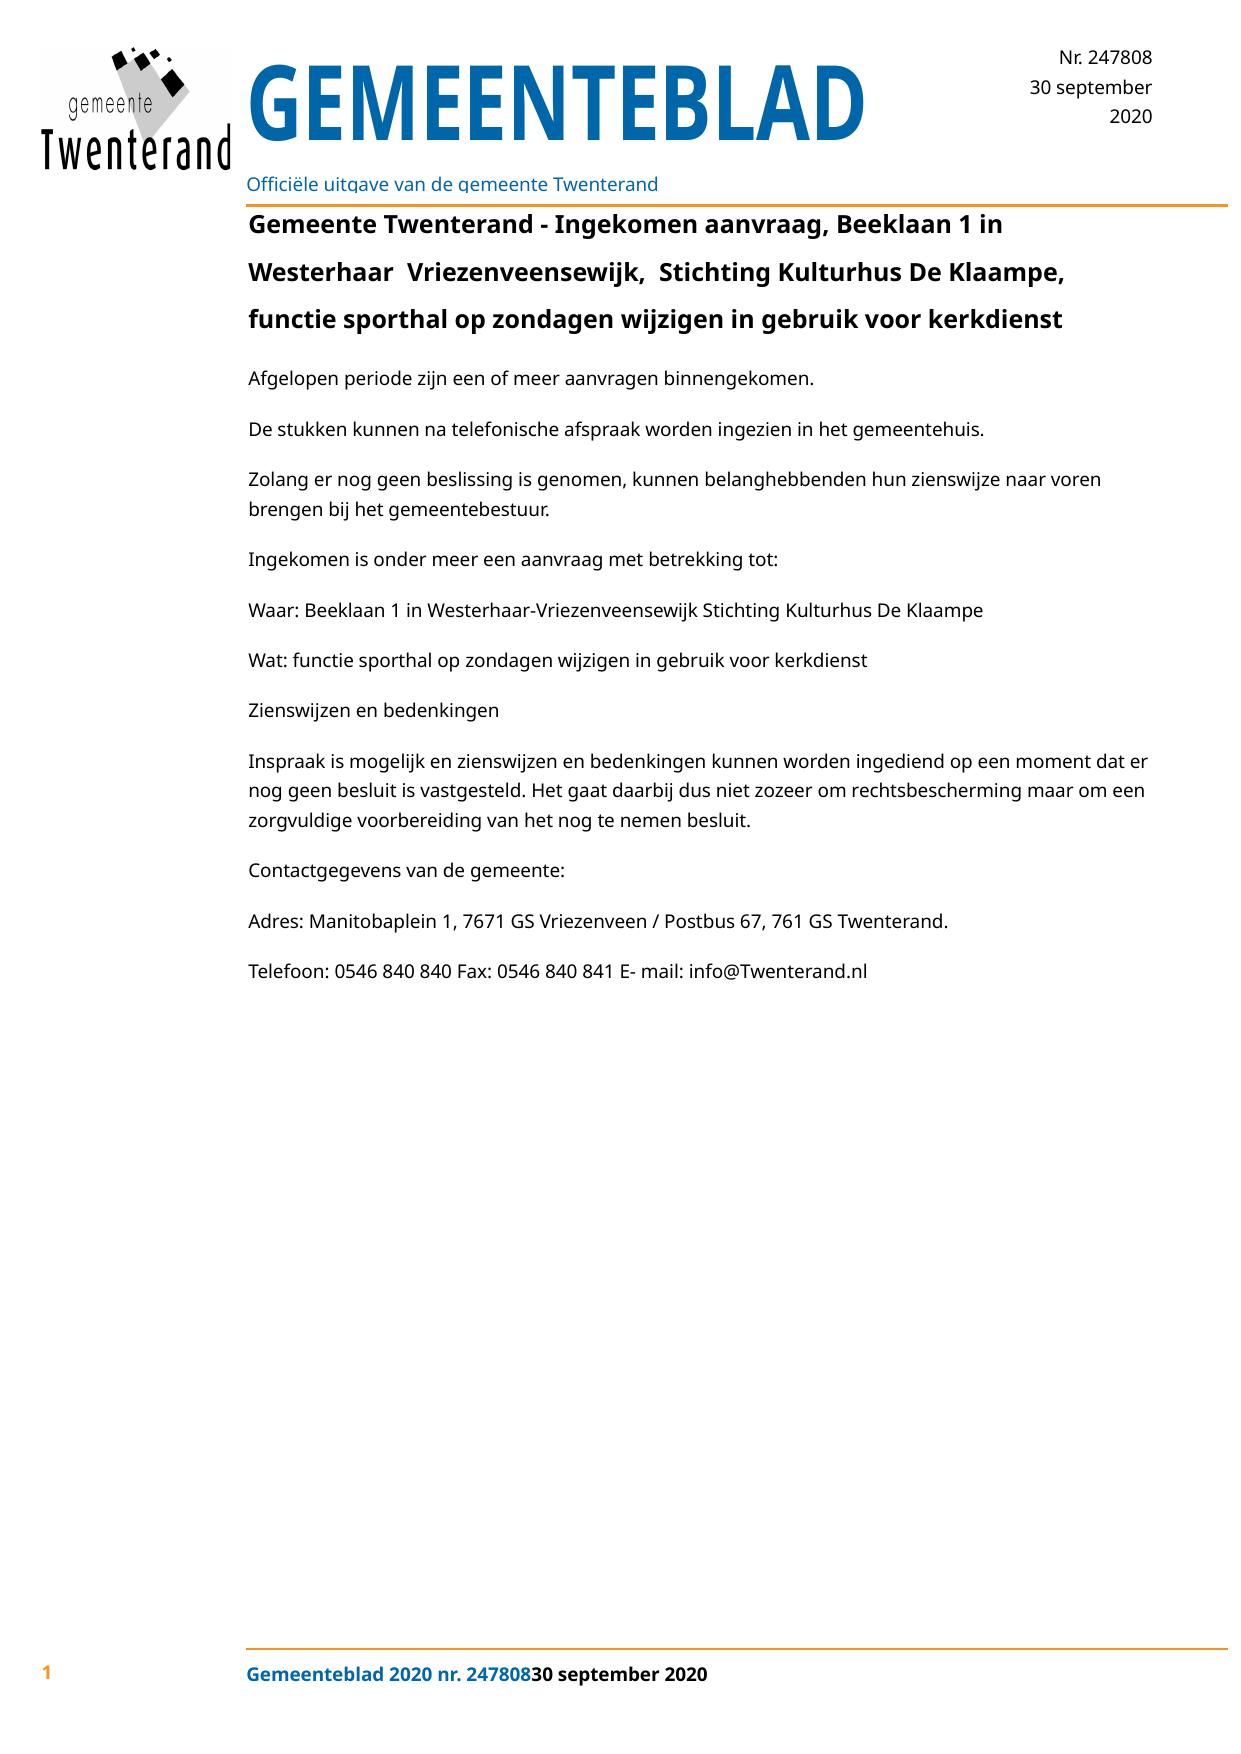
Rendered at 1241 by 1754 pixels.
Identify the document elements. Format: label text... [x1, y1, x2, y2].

text Gemeente Twenterand - Ingekomen aanvraag, Beeklaan 1 in Westerhaar Vriezenveensewijk, Stichting Kulturhus De Klaampe, functie sporthal op zondagen wijzigen in gebruik voor kerkdienst [248, 207, 1152, 336]
text Zienswijzen en bedenkingen [248, 698, 1152, 723]
text Wat: functie sporthal op zondagen wijzigen in gebruik voor kerkdienst [248, 647, 1152, 673]
text Inspraak is mogelijk en zienswijzen en bedenkingen kunnen worden ingediend op een moment dat er nog geen besluit is vastgesteld. Het gaat daarbij dus niet zozeer om rechtsbescherming maar om een zorgvuldige voorbereiding van het nog te nemen besluit. [248, 748, 1152, 833]
text Zolang er nog geen beslissing is genomen, kunnen belanghebbenden hun zienswijze naar voren brengen bij het gemeentebestuur. [248, 466, 1152, 522]
text Contactgegevens van de gemeente: [248, 858, 1152, 883]
text Ingekomen is onder meer een aanvraag met betrekking tot: [248, 546, 1152, 572]
picture [41, 47, 231, 172]
text De stukken kunnen na telefonische afspraak worden ingezien in het gemeentehuis. [248, 416, 1152, 442]
text Telefoon: 0546 840 840 Fax: 0546 840 841 E- mail: info@Twenterand.nl [248, 958, 1152, 984]
text Afgelopen periode zijn een of meer aanvragen binnengekomen. [248, 366, 1152, 391]
text Waar: Beeklaan 1 in Westerhaar-Vriezenveensewijk Stichting Kulturhus De Klaampe [248, 597, 1152, 622]
text Adres: Manitobaplein 1, 7671 GS Vriezenveen / Postbus 67, 761 GS Twenterand. [248, 908, 1152, 934]
